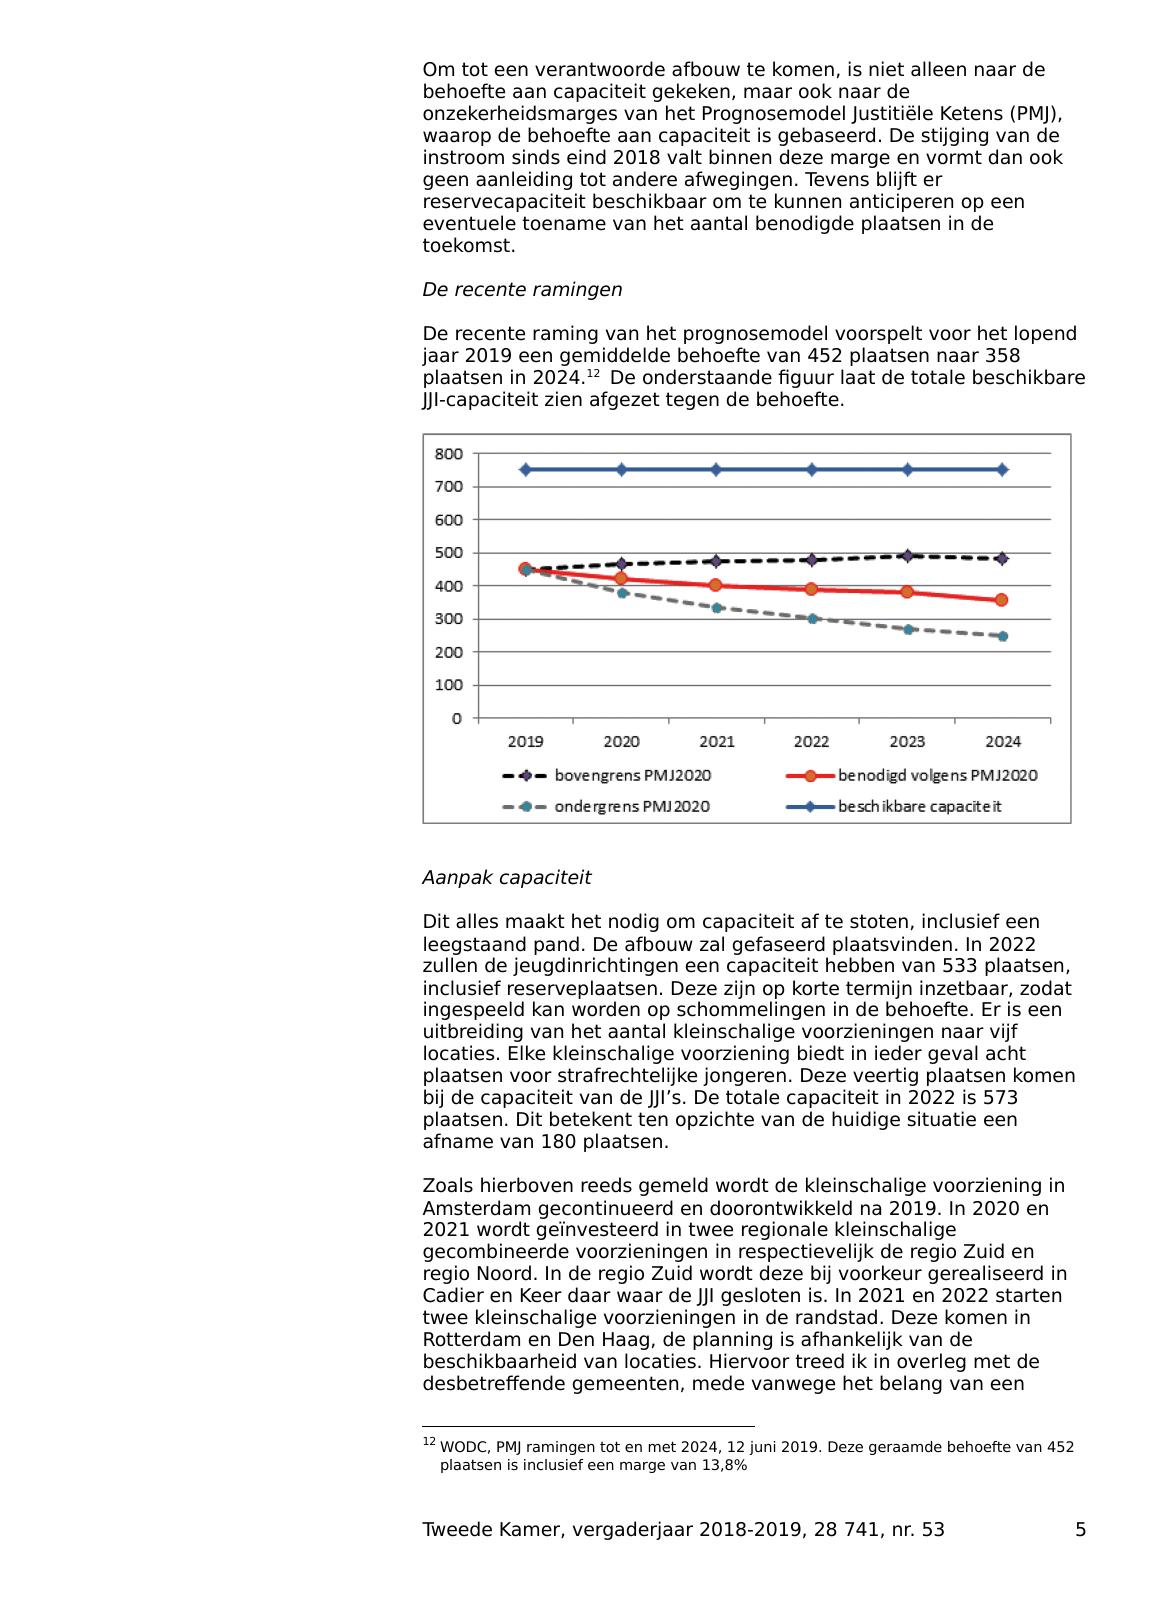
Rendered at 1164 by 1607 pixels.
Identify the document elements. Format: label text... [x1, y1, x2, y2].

text Om tot een verantwoorde afbouw te komen, is niet alleen naar de behoefte aan capaciteit gekeken, maar ook naar de onzekerheidsmarges van het Prognosemodel Justitiële Ketens (PMJ), waarop de behoefte aan capaciteit is gebaseerd. De stijging van de instroom sinds eind 2018 valt binnen deze marge en vormt dan ook geen aanleiding tot andere afwegingen. Tevens blijft er reservecapaciteit beschikbaar om te kunnen anticiperen op een eventuele toename van het aantal benodigde plaatsen in de toekomst. [422, 59, 1087, 257]
picture [422, 433, 1072, 824]
text De recente raming van het prognosemodel voorspelt voor het lopend jaar 2019 een gemiddelde behoefte van 452 plaatsen naar 358 plaatsen in 2024. De onderstaande figuur laat de totale beschikbare JJI-capaciteit zien afgezet tegen de behoefte. [422, 323, 1087, 411]
text Dit alles maakt het nodig om capaciteit af te stoten, inclusief een leegstaand pand. De afbouw zal gefaseerd plaatsvinden. In 2022 zullen de jeugdinrichtingen een capaciteit hebben van 533 plaatsen, inclusief reserveplaatsen. Deze zijn op korte termijn inzetbaar, zodat ingespeeld kan worden op schommelingen in de behoefte. Er is een uitbreiding van het aantal kleinschalige voorzieningen naar vijf locaties. Elke kleinschalige voorziening biedt in ieder geval acht plaatsen voor strafrechtelijke jongeren. Deze veertig plaatsen komen bij de capaciteit van de JJI’s. De totale capaciteit in 2022 is 573 plaatsen. Dit betekent ten opzichte van de huidige situatie een afname van 180 plaatsen. [422, 911, 1087, 1153]
subtitle Aanpak capaciteit [422, 867, 1087, 889]
text WODC, PMJ ramingen tot en met 2024, 12 juni 2019. Deze geraamde behoefte van 452 plaatsen is inclusief een marge van 13,8% [422, 1435, 1087, 1474]
text Zoals hierboven reeds gemeld wordt de kleinschalige voorziening in Amsterdam gecontinueerd en doorontwikkeld na 2019. In 2020 en 2021 wordt geïnvesteerd in twee regionale kleinschalige gecombineerde voorzieningen in respectievelijk de regio Zuid en regio Noord. In de regio Zuid wordt deze bij voorkeur gerealiseerd in Cadier en Keer daar waar de JJI gesloten is. In 2021 en 2022 starten twee kleinschalige voorzieningen in de randstad. Deze komen in Rotterdam en Den Haag, de planning is afhankelijk van de beschikbaarheid van locaties. Hiervoor treed ik in overleg met de desbetreffende gemeenten, mede vanwege het belang van een [422, 1175, 1087, 1395]
subtitle De recente ramingen [422, 279, 1087, 301]
